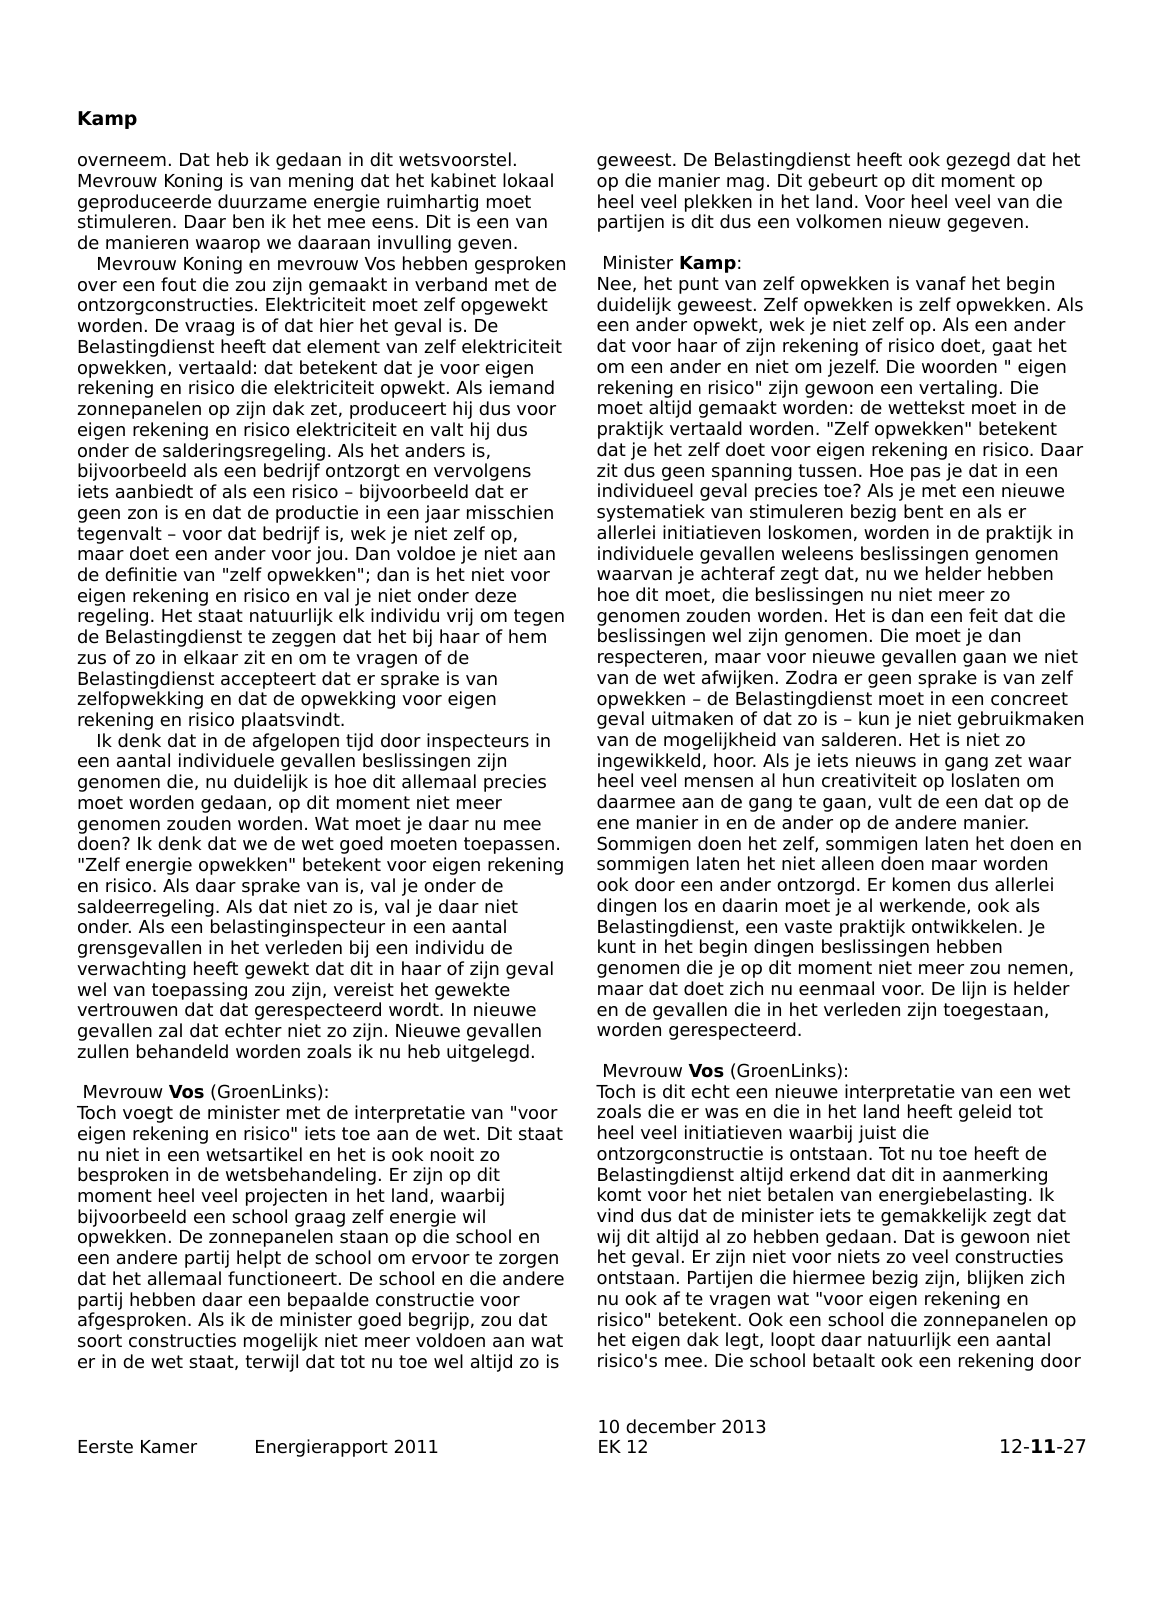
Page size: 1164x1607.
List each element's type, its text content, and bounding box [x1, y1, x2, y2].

text geweest. De Belastingdienst heeft ook gezegd dat het op die manier mag. Dit gebeurt op dit moment op heel veel plekken in het land. Voor heel veel van die partijen is dit dus een volkomen nieuw gegeven. [596, 150, 1087, 233]
text Toch is dit echt een nieuwe interpretatie van een wet zoals die er was en die in het land heeft geleid tot heel veel initiatieven waarbij juist die ontzorgconstructie is ontstaan. Tot nu toe heeft de Belastingdienst altijd erkend dat dit in aanmerking komt voor het niet betalen van energiebelasting. Ik vind dus dat de minister iets te gemakkelijk zegt dat wij dit altijd al zo hebben gedaan. Dat is gewoon niet het geval. Er zijn niet voor niets zo veel constructies ontstaan. Partijen die hiermee bezig zijn, blijken zich nu ook af te vragen wat "voor eigen rekening en risico" betekent. Ook een school die zonnepanelen op het eigen dak legt, loopt daar natuurlijk een aantal risico's mee. Die school betaalt ook een rekening door [596, 1082, 1087, 1372]
text overneem. Dat heb ik gedaan in dit wetsvoorstel. Mevrouw Koning is van mening dat het kabinet lokaal geproduceerde duurzame energie ruimhartig moet stimuleren. Daar ben ik het mee eens. Dit is een van de manieren waarop we daaraan invulling geven. [77, 150, 567, 254]
text Toch voegt de minister met de interpretatie van "voor eigen rekening en risico" iets toe aan de wet. Dit staat nu niet in een wetsartikel en het is ook nooit zo besproken in de wetsbehandeling. Er zijn op dit moment heel veel projecten in het land, waarbij bijvoorbeeld een school graag zelf energie wil opwekken. De zonnepanelen staan op die school en een andere partij helpt de school om ervoor te zorgen dat het allemaal functioneert. De school en die andere partij hebben daar een bepaalde constructie voor afgesproken. Als ik de minister goed begrijp, zou dat soort constructies mogelijk niet meer voldoen aan wat er in de wet staat, terwijl dat tot nu toe wel altijd zo is [77, 1103, 567, 1372]
text Minister Kamp: [596, 253, 1087, 274]
text Mevrouw Koning en mevrouw Vos hebben gesproken over een fout die zou zijn gemaakt in verband met de ontzorgconstructies. Elektriciteit moet zelf opgewekt worden. De vraag is of dat hier het geval is. De Belastingdienst heeft dat element van zelf elektriciteit opwekken, vertaald: dat betekent dat je voor eigen rekening en risico die elektriciteit opwekt. Als iemand zonnepanelen op zijn dak zet, produceert hij dus voor eigen rekening en risico elektriciteit en valt hij dus onder de salderingsregeling. Als het anders is, bijvoorbeeld als een bedrijf ontzorgt en vervolgens iets aanbiedt of als een risico – bijvoorbeeld dat er geen zon is en dat de productie in een jaar misschien tegenvalt – voor dat bedrijf is, wek je niet zelf op, maar doet een ander voor jou. Dan voldoe je niet aan de definitie van "zelf opwekken"; dan is het niet voor eigen rekening en risico en val je niet onder deze regeling. Het staat natuurlijk elk individu vrij om tegen de Belastingdienst te zeggen dat het bij haar of hem zus of zo in elkaar zit en om te vragen of de Belastingdienst accepteert dat er sprake is van zelfopwekking en dat de opwekking voor eigen rekening en risico plaatsvindt. [77, 254, 567, 731]
text Mevrouw Vos (GroenLinks): [596, 1061, 1087, 1082]
text Ik denk dat in de afgelopen tijd door inspecteurs in een aantal individuele gevallen beslissingen zijn genomen die, nu duidelijk is hoe dit allemaal precies moet worden gedaan, op dit moment niet meer genomen zouden worden. Wat moet je daar nu mee doen? Ik denk dat we de wet goed moeten toepassen. "Zelf energie opwekken" betekent voor eigen rekening en risico. Als daar sprake van is, val je onder de saldeerregeling. Als dat niet zo is, val je daar niet onder. Als een belastinginspecteur in een aantal grensgevallen in het verleden bij een individu de verwachting heeft gewekt dat dit in haar of zijn geval wel van toepassing zou zijn, vereist het gewekte vertrouwen dat dat gerespecteerd wordt. In nieuwe gevallen zal dat echter niet zo zijn. Nieuwe gevallen zullen behandeld worden zoals ik nu heb uitgelegd. [77, 731, 567, 1062]
text Nee, het punt van zelf opwekken is vanaf het begin duidelijk geweest. Zelf opwekken is zelf opwekken. Als een ander opwekt, wek je niet zelf op. Als een ander dat voor haar of zijn rekening of risico doet, gaat het om een ander en niet om jezelf. Die woorden " eigen rekening en risico" zijn gewoon een vertaling. Die moet altijd gemaakt worden: de wettekst moet in de praktijk vertaald worden. "Zelf opwekken" betekent dat je het zelf doet voor eigen rekening en risico. Daar zit dus geen spanning tussen. Hoe pas je dat in een individueel geval precies toe? Als je met een nieuwe systematiek van stimuleren bezig bent en als er allerlei initiatieven loskomen, worden in de praktijk in individuele gevallen weleens beslissingen genomen waarvan je achteraf zegt dat, nu we helder hebben hoe dit moet, die beslissingen nu niet meer zo genomen zouden worden. Het is dan een feit dat die beslissingen wel zijn genomen. Die moet je dan respecteren, maar voor nieuwe gevallen gaan we niet van de wet afwijken. Zodra er geen sprake is van zelf opwekken – de Belastingdienst moet in een concreet geval uitmaken of dat zo is – kun je niet gebruikmaken van de mogelijkheid van salderen. Het is niet zo ingewikkeld, hoor. Als je iets nieuws in gang zet waar heel veel mensen al hun creativiteit op loslaten om daarmee aan de gang te gaan, vult de een dat op de ene manier in en de ander op de andere manier. Sommigen doen het zelf, sommigen laten het doen en sommigen laten het niet alleen doen maar worden ook door een ander ontzorgd. Er komen dus allerlei dingen los en daarin moet je al werkende, ook als Belastingdienst, een vaste praktijk ontwikkelen. Je kunt in het begin dingen beslissingen hebben genomen die je op dit moment niet meer zou nemen, maar dat doet zich nu eenmaal voor. De lijn is helder en de gevallen die in het verleden zijn toegestaan, worden gerespecteerd. [596, 274, 1087, 1041]
text Mevrouw Vos (GroenLinks): [77, 1082, 567, 1103]
